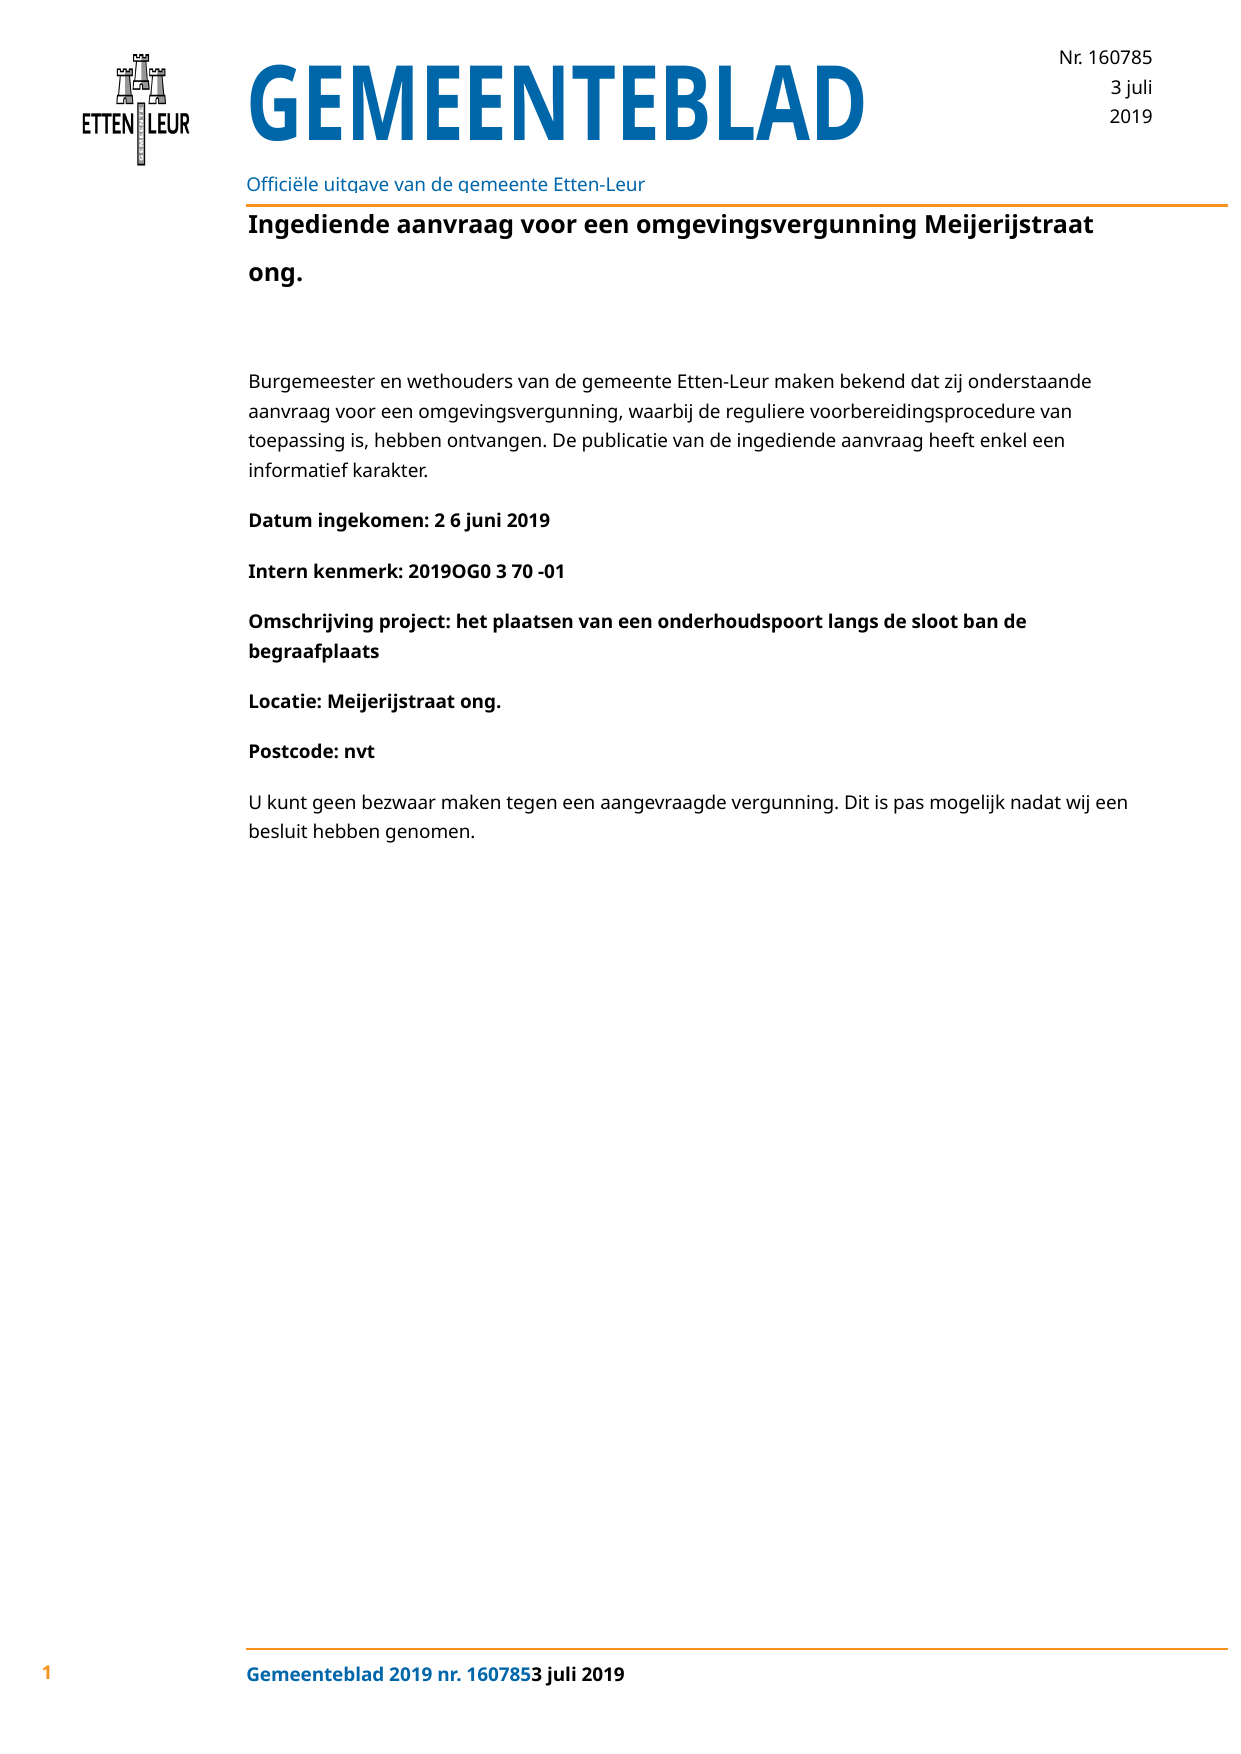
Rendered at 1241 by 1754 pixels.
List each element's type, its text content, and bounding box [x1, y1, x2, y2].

text Datum ingekomen: 2 6 juni 2019 [248, 507, 1152, 533]
text Postcode: nvt [248, 739, 1152, 764]
text Ingediende aanvraag voor een omgevingsvergunning Meijerijstraat ong. [248, 207, 1152, 288]
text Locatie: Meijerijstraat ong. [248, 688, 1152, 714]
text U kunt geen bezwaar maken tegen een aangevraagde vergunning. Dit is pas mogelijk nadat wij een besluit hebben genomen. [248, 789, 1152, 844]
text Intern kenmerk: 2019OG0 3 70 -01 [248, 558, 1152, 584]
picture [41, 47, 231, 172]
text Omschrijving project: het plaatsen van een onderhoudspoort langs de sloot ban de begraafplaats [248, 608, 1152, 664]
text Burgemeester en wethouders van de gemeente Etten-Leur maken bekend dat zij onderstaande aanvraag voor een omgevingsvergunning, waarbij de reguliere voorbereidingsprocedure van toepassing is, hebben ontvangen. De publicatie van de ingediende aanvraag heeft enkel een informatief karakter. [248, 368, 1152, 483]
